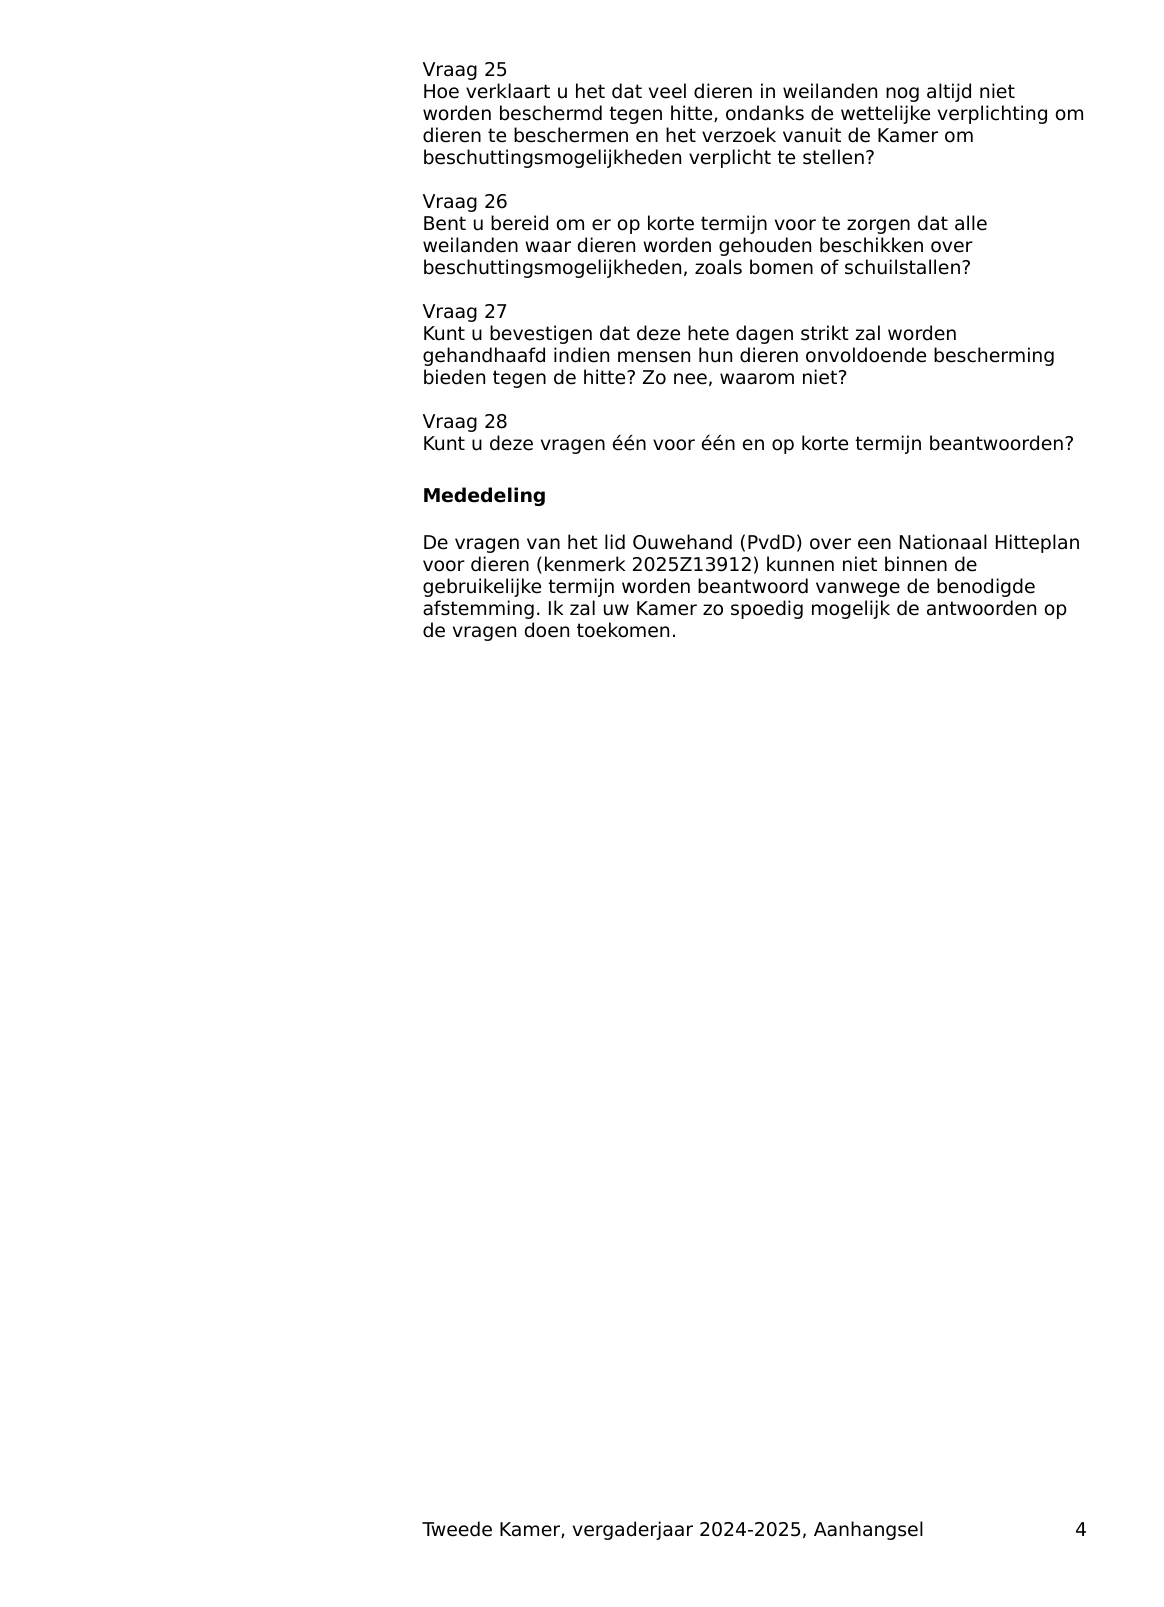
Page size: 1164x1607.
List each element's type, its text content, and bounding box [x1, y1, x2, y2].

text Vraag 26 [422, 191, 1087, 213]
text Vraag 27 [422, 301, 1087, 323]
text Bent u bereid om er op korte termijn voor te zorgen dat alle weilanden waar dieren worden gehouden beschikken over beschuttingsmogelijkheden, zoals bomen of schuilstallen? [422, 213, 1087, 279]
text Vraag 25 [422, 59, 1087, 81]
text Kunt u bevestigen dat deze hete dagen strikt zal worden gehandhaafd indien mensen hun dieren onvoldoende bescherming bieden tegen de hitte? Zo nee, waarom niet? [422, 323, 1087, 389]
text Hoe verklaart u het dat veel dieren in weilanden nog altijd niet worden beschermd tegen hitte, ondanks de wettelijke verplichting om dieren te beschermen en het verzoek vanuit de Kamer om beschuttingsmogelijkheden verplicht te stellen? [422, 81, 1087, 169]
subtitle Mededeling [422, 485, 1087, 507]
text De vragen van het lid Ouwehand (PvdD) over een Nationaal Hitteplan voor dieren (kenmerk 2025Z13912) kunnen niet binnen de gebruikelijke termijn worden beantwoord vanwege de benodigde afstemming. Ik zal uw Kamer zo spoedig mogelijk de antwoorden op de vragen doen toekomen. [422, 532, 1087, 642]
text Vraag 28 [422, 411, 1087, 433]
text Kunt u deze vragen één voor één en op korte termijn beantwoorden? [422, 433, 1087, 455]
